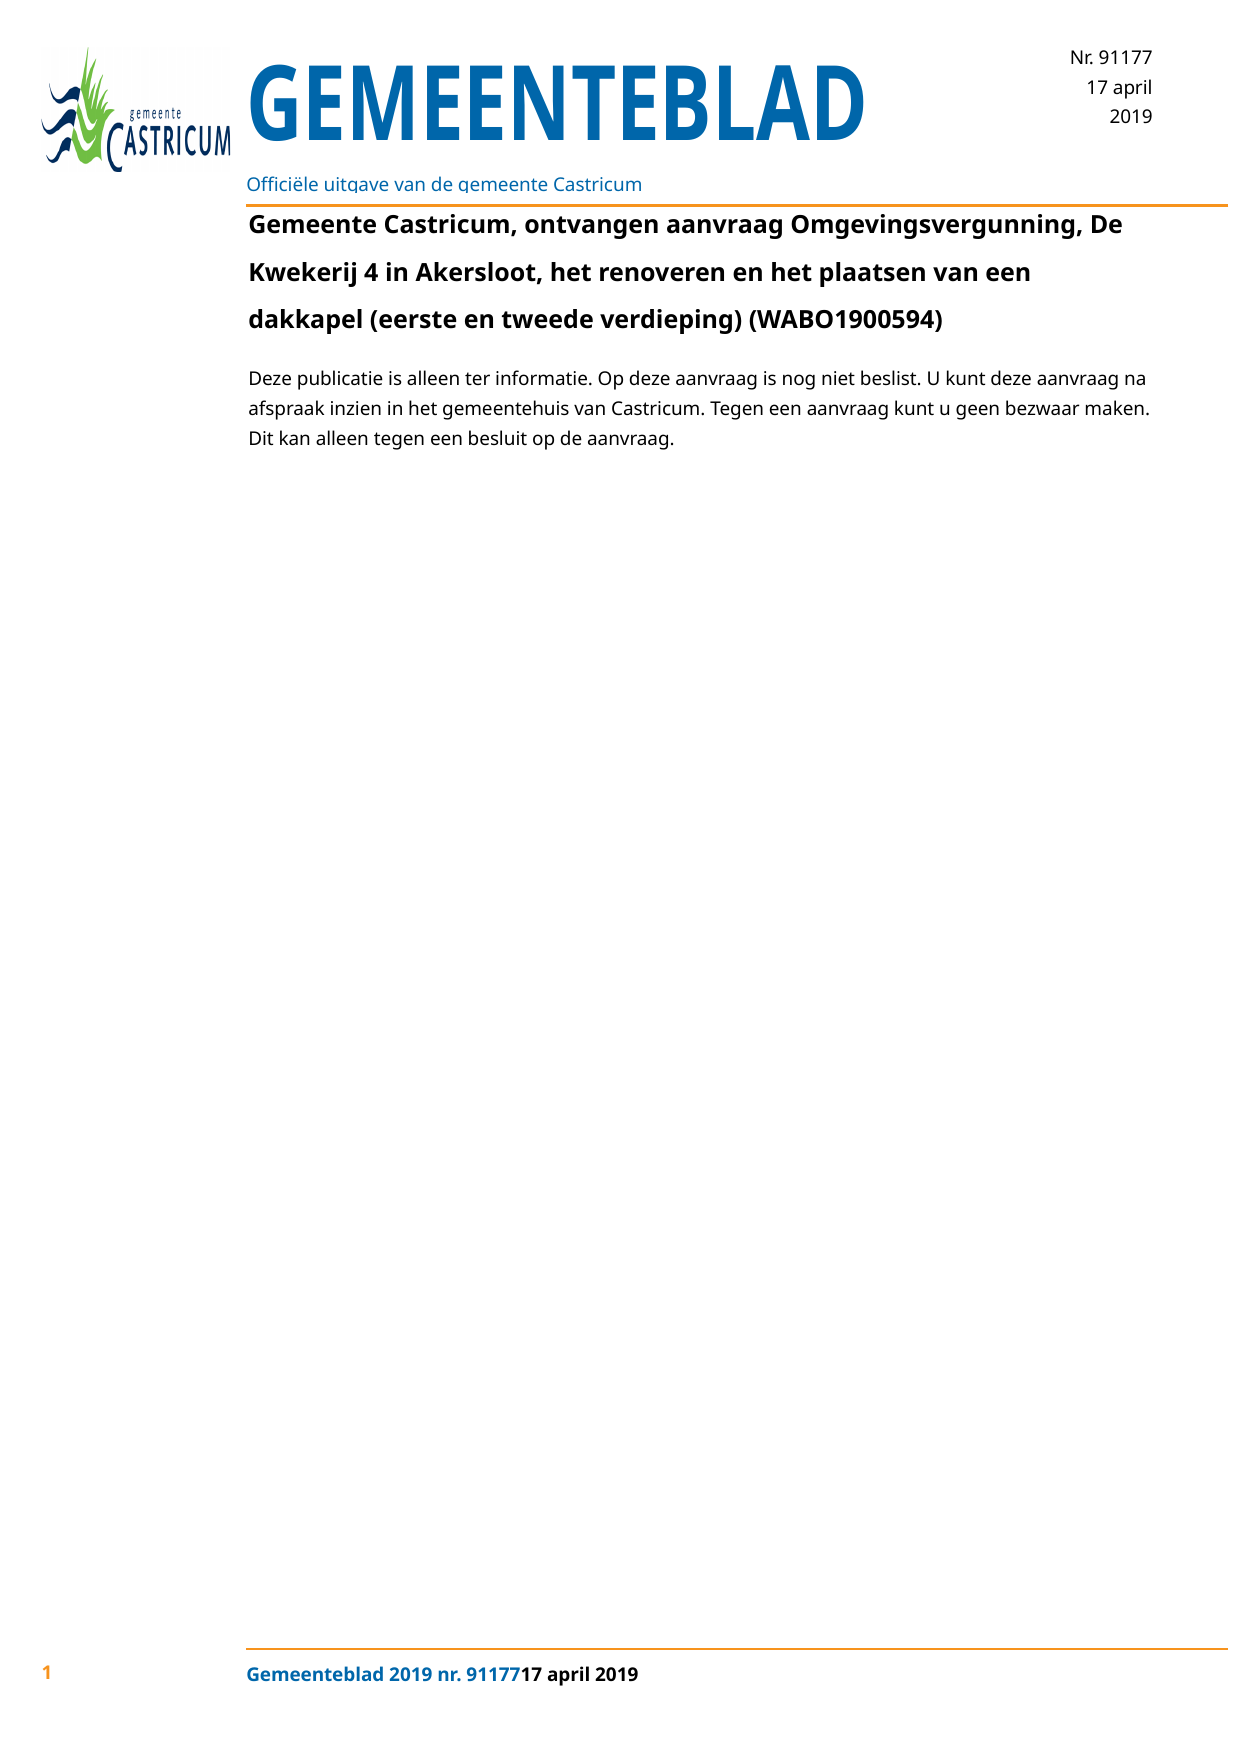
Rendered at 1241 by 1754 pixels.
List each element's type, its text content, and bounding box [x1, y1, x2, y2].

text Gemeente Castricum, ontvangen aanvraag Omgevingsvergunning, De Kwekerij 4 in Akersloot, het renoveren en het plaatsen van een dakkapel (eerste en tweede verdieping) (WABO1900594) [248, 207, 1152, 336]
text Deze publicatie is alleen ter informatie. Op deze aanvraag is nog niet beslist. U kunt deze aanvraag na afspraak inzien in het gemeentehuis van Castricum. Tegen een aanvraag kunt u geen bezwaar maken. Dit kan alleen tegen een besluit op de aanvraag. [248, 366, 1152, 450]
picture [41, 47, 231, 172]
